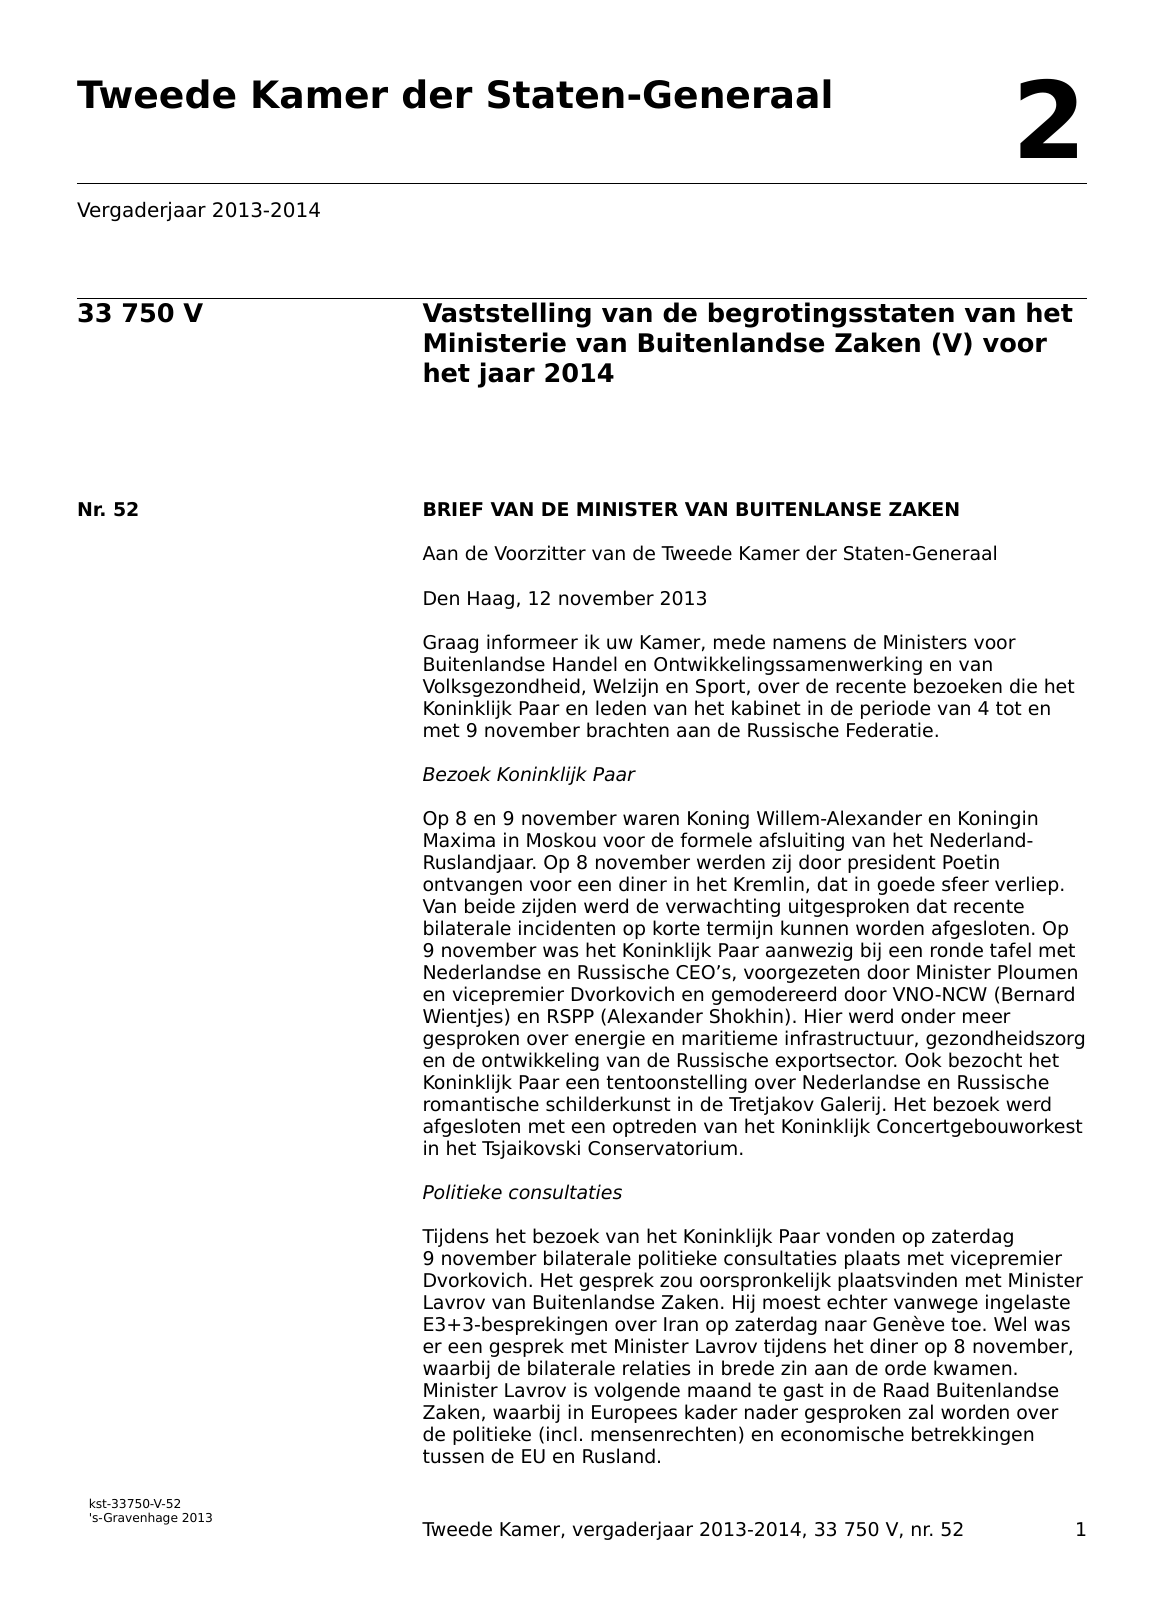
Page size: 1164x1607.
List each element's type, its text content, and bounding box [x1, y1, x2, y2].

text Graag informeer ik uw Kamer, mede namens de Ministers voor Buitenlandse Handel en Ontwikkelingssamenwerking en van Volksgezondheid, Welzijn en Sport, over de recente bezoeken die het Koninklijk Paar en leden van het kabinet in de periode van 4 tot en met 9 november brachten aan de Russische Federatie. [422, 632, 1087, 741]
text Aan de Voorzitter van de Tweede Kamer der Staten-Generaal [422, 543, 1087, 565]
text Op 8 en 9 november waren Koning Willem-Alexander en Koningin Maxima in Moskou voor de formele afsluiting van het Nederland-Ruslandjaar. Op 8 november werden zij door president Poetin ontvangen voor een diner in het Kremlin, dat in goede sfeer verliep. Van beide zijden werd de verwachting uitgesproken dat recente bilaterale incidenten op korte termijn kunnen worden afgesloten. Op 9 november was het Koninklijk Paar aanwezig bij een ronde tafel met Nederlandse en Russische CEO’s, voorgezeten door Minister Ploumen en vicepremier Dvorkovich en gemodereerd door VNO-NCW (Bernard Wientjes) en RSPP (Alexander Shokhin). Hier werd onder meer gesproken over energie en maritieme infrastructuur, gezondheidszorg en de ontwikkeling van de Russische exportsector. Ook bezocht het Koninklijk Paar een tentoonstelling over Nederlandse en Russische romantische schilderkunst in de Tretjakov Galerij. Het bezoek werd afgesloten met een optreden van het Koninklijk Concertgebouworkest in het Tsjaikovski Conservatorium. [422, 808, 1087, 1159]
subtitle 33 750 V Vaststelling van de begrotingsstaten van het Ministerie van Buitenlandse Zaken (V) voor het jaar 2014 [77, 299, 1087, 388]
text Den Haag, 12 november 2013 [422, 587, 1087, 609]
subtitle Nr. 52 BRIEF VAN DE MINISTER VAN BUITENLANSE ZAKEN [77, 499, 1087, 521]
text Tijdens het bezoek van het Koninklijk Paar vonden op zaterdag 9 november bilaterale politieke consultaties plaats met vicepremier Dvorkovich. Het gesprek zou oorspronkelijk plaatsvinden met Minister Lavrov van Buitenlandse Zaken. Hij moest echter vanwege ingelaste E3+3-besprekingen over Iran op zaterdag naar Genève toe. Wel was er een gesprek met Minister Lavrov tijdens het diner op 8 november, waarbij de bilaterale relaties in brede zin aan de orde kwamen. Minister Lavrov is volgende maand te gast in de Raad Buitenlandse Zaken, waarbij in Europees kader nader gesproken zal worden over de politieke (incl. mensenrechten) en economische betrekkingen tussen de EU en Rusland. [422, 1226, 1087, 1468]
text kst-33750-V-52 [88, 1497, 323, 1511]
table_cell Vergaderjaar 2013-2014 [77, 184, 1087, 298]
subtitle Bezoek Koninklijk Paar [422, 764, 1087, 786]
text 's-Gravenhage 2013 [88, 1511, 323, 1525]
table_header 2 [886, 59, 1087, 183]
subtitle Politieke consultaties [422, 1182, 1087, 1204]
table_header Tweede Kamer der Staten-Generaal [77, 59, 886, 183]
